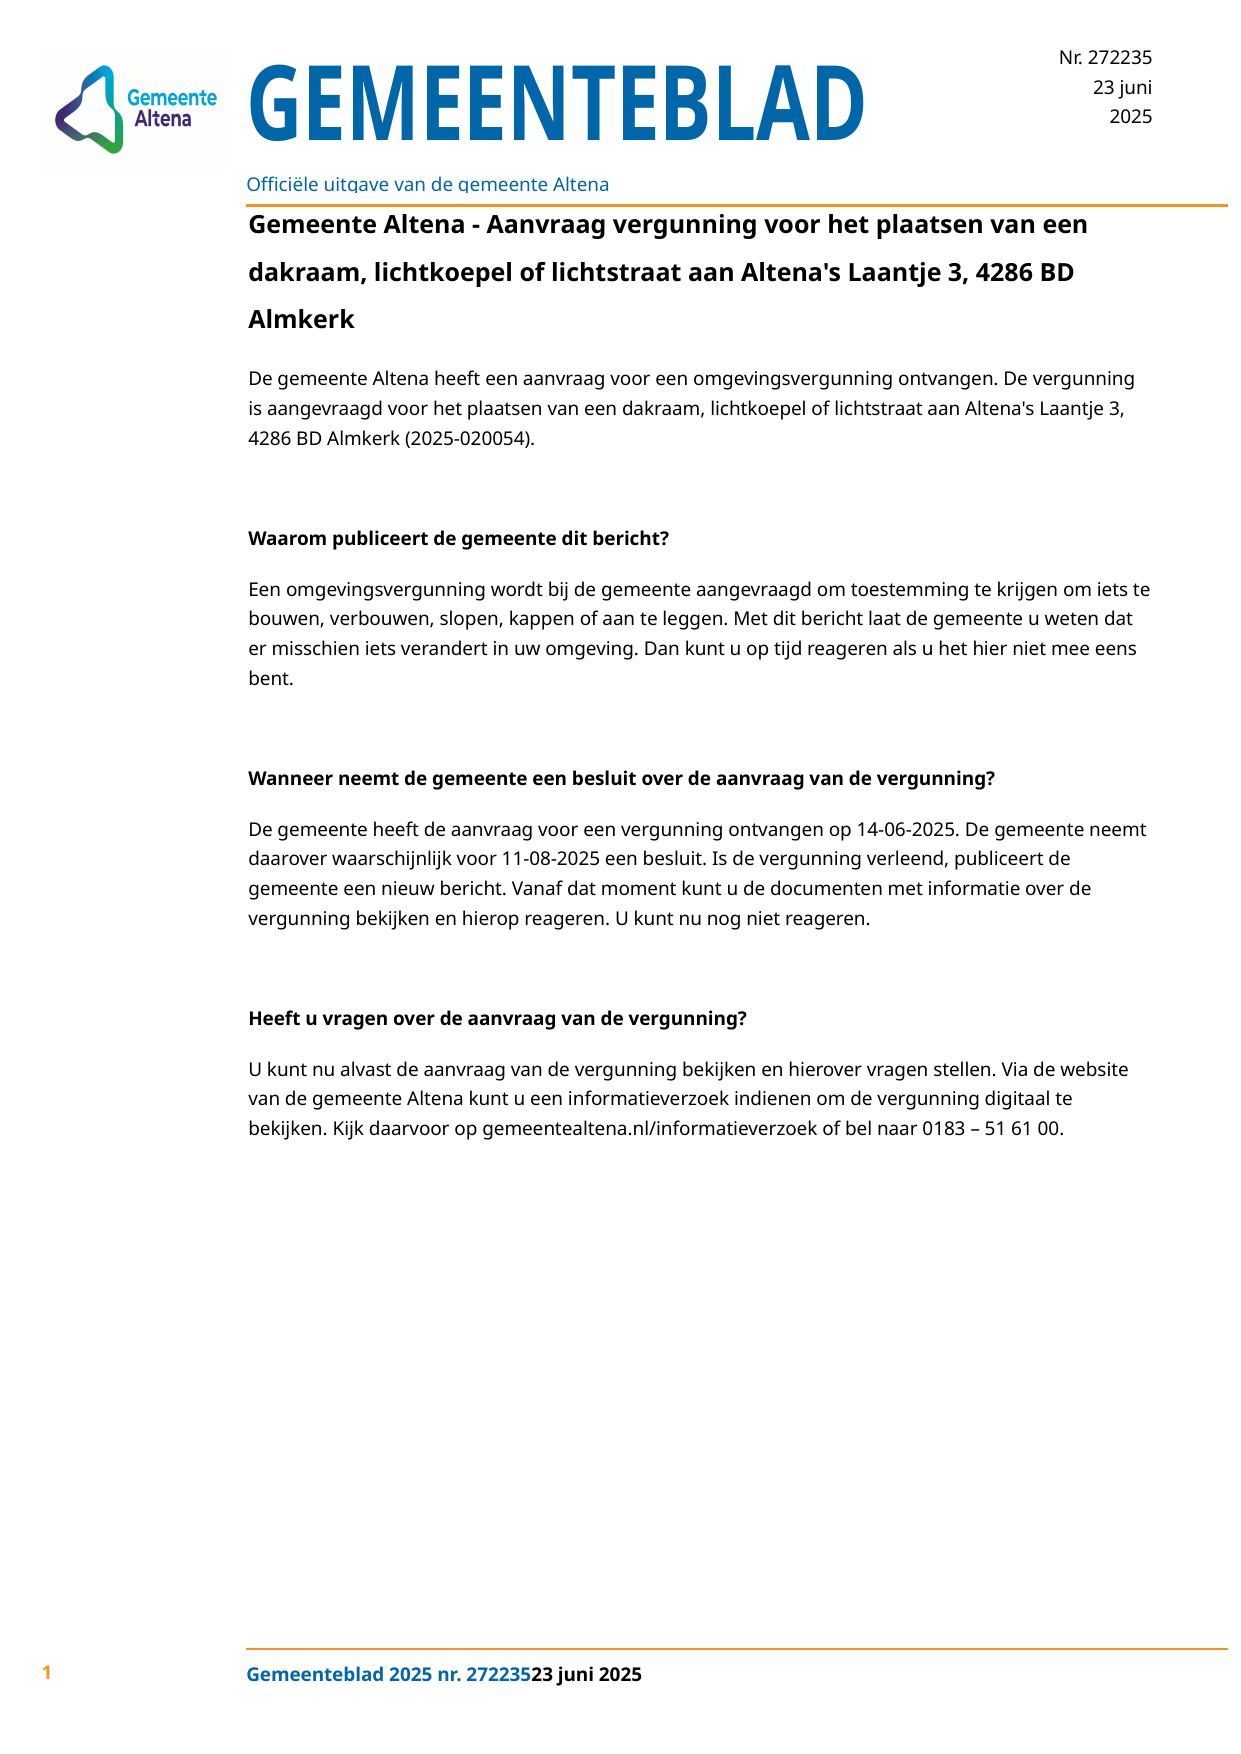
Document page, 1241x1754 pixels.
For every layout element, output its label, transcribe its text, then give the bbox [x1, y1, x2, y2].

text Wanneer neemt de gemeente een besluit over de aanvraag van de vergunning? [248, 766, 1152, 791]
text Gemeente Altena - Aanvraag vergunning voor het plaatsen van een dakraam, lichtkoepel of lichtstraat aan Altena's Laantje 3, 4286 BD Almkerk [248, 207, 1152, 336]
text U kunt nu alvast de aanvraag van de vergunning bekijken en hierover vragen stellen. Via de website van de gemeente Altena kunt u een informatieverzoek indienen om de vergunning digitaal te bekijken. Kijk daarvoor op gemeentealtena.nl/informatieverzoek of bel naar 0183 – 51 61 00. [248, 1056, 1152, 1141]
picture [41, 47, 231, 172]
text Waarom publiceert de gemeente dit bericht? [248, 526, 1152, 551]
text Heeft u vragen over de aanvraag van de vergunning? [248, 1006, 1152, 1031]
text De gemeente heeft de aanvraag voor een vergunning ontvangen op 14-06-2025. De gemeente neemt daarover waarschijnlijk voor 11-08-2025 een besluit. Is de vergunning verleend, publiceert de gemeente een nieuw bericht. Vanaf dat moment kunt u de documenten met informatie over de vergunning bekijken en hierop reageren. U kunt nu nog niet reageren. [248, 816, 1152, 930]
text De gemeente Altena heeft een aanvraag voor een omgevingsvergunning ontvangen. De vergunning is aangevraagd voor het plaatsen van een dakraam, lichtkoepel of lichtstraat aan Altena's Laantje 3, 4286 BD Almkerk (2025-020054). [248, 366, 1152, 450]
text Een omgevingsvergunning wordt bij de gemeente aangevraagd om toestemming te krijgen om iets te bouwen, verbouwen, slopen, kappen of aan te leggen. Met dit bericht laat de gemeente u weten dat er misschien iets verandert in uw omgeving. Dan kunt u op tijd reageren als u het hier niet mee eens bent. [248, 576, 1152, 690]
